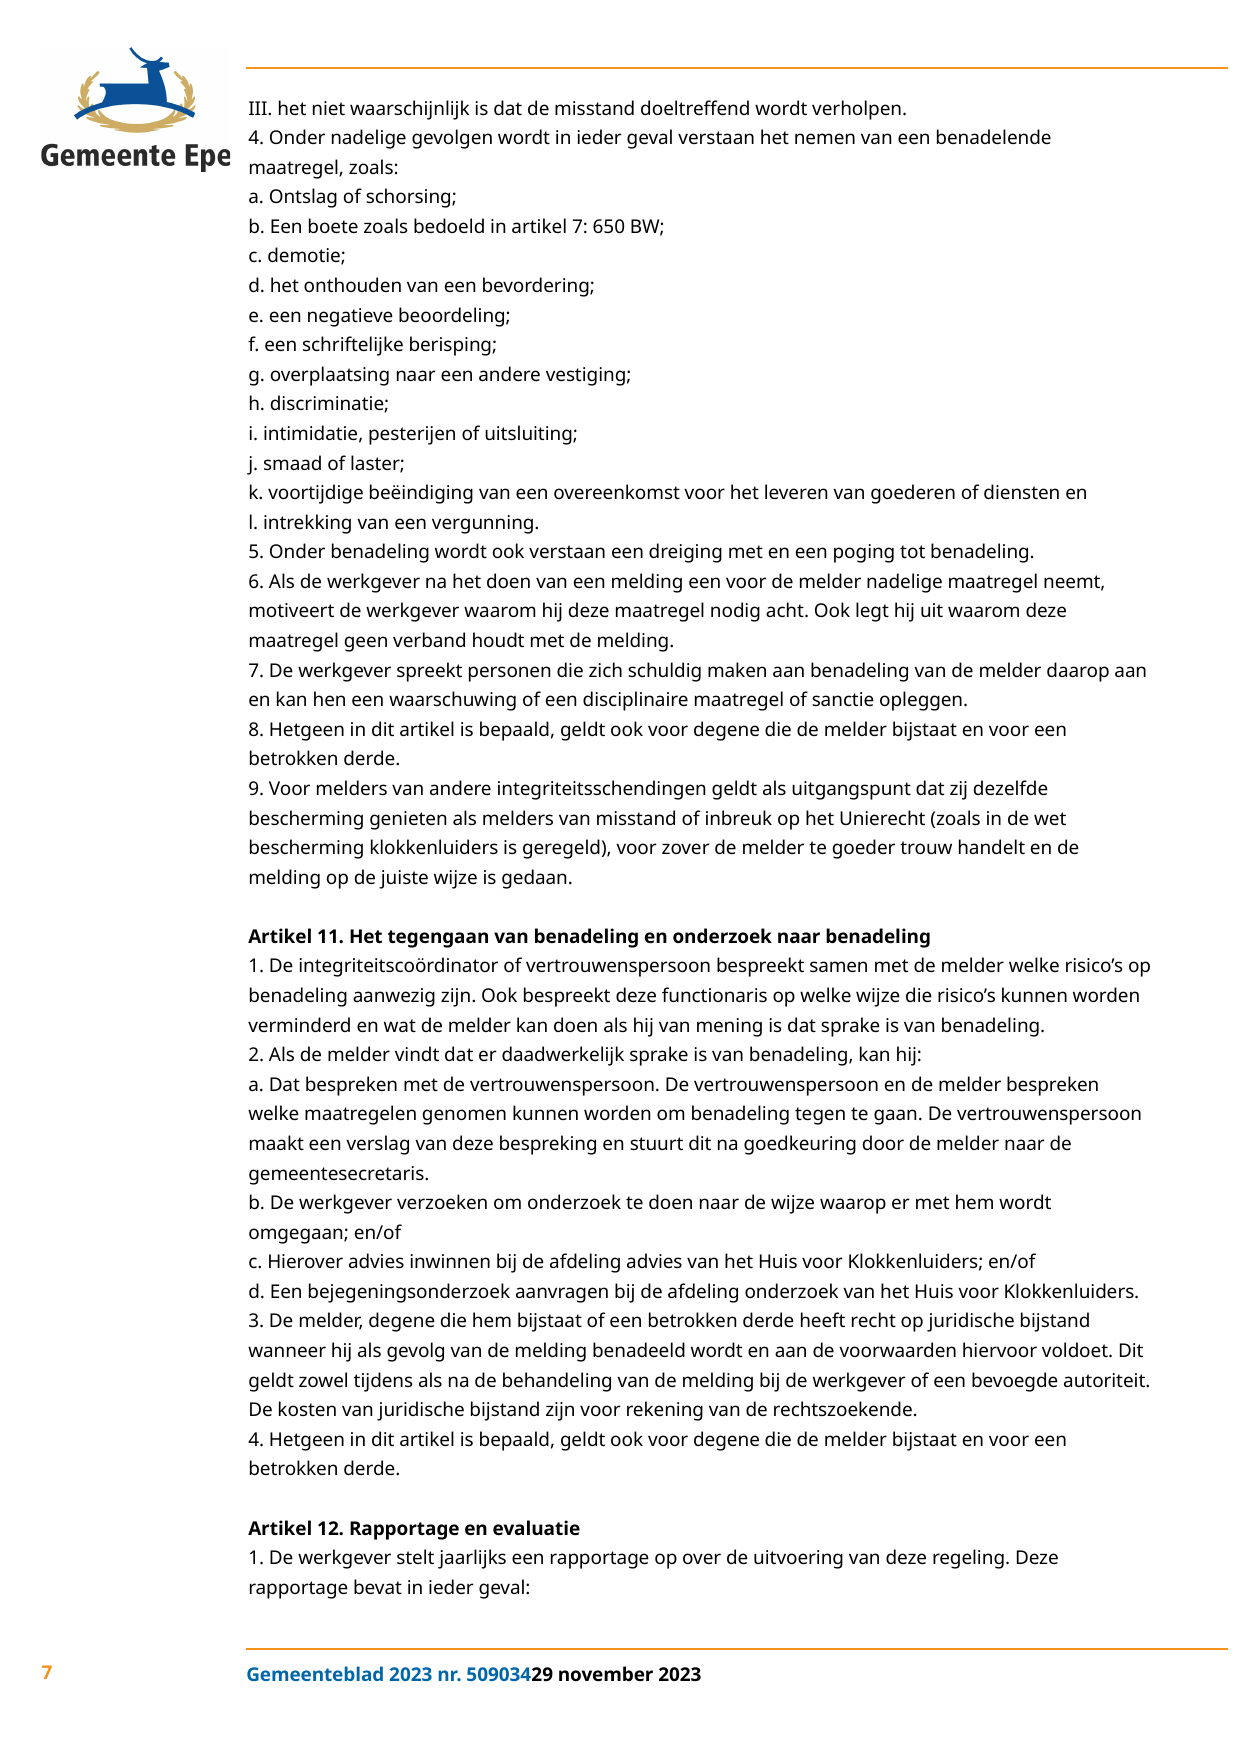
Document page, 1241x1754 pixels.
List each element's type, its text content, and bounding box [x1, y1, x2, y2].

text g. overplaatsing naar een andere vestiging; [248, 361, 1152, 387]
text a. Ontslag of schorsing; [248, 183, 1152, 209]
text f. een schriftelijke berisping; [248, 331, 1152, 357]
text c. Hierover advies inwinnen bij de afdeling advies van het Huis voor Klokkenluiders; en/of [248, 1248, 1152, 1274]
text 5. Onder benadeling wordt ook verstaan een dreiging met en een poging tot benadeling. [248, 538, 1152, 564]
text k. voortijdige beëindiging van een overeenkomst voor het leveren van goederen of diensten en [248, 479, 1152, 505]
text 1. De werkgever stelt jaarlijks een rapportage op over de uitvoering van deze regeling. Deze rapportage bevat in ieder geval: [248, 1544, 1152, 1600]
text 3. De melder, degene die hem bijstaat of een betrokken derde heeft recht op juridische bijstand wanneer hij als gevolg van de melding benadeeld wordt en aan de voorwaarden hiervoor voldoet. Dit geldt zowel tijdens als na de behandeling van de melding bij de werkgever of een bevoegde autoriteit. De kosten van juridische bijstand zijn voor rekening van de rechtszoekende. [248, 1308, 1152, 1422]
text c. demotie; [248, 243, 1152, 268]
text l. intrekking van een vergunning. [248, 509, 1152, 535]
text e. een negatieve beoordeling; [248, 302, 1152, 328]
text d. het onthouden van een bevordering; [248, 272, 1152, 298]
text Artikel 11. Het tegengaan van benadeling en onderzoek naar benadeling [248, 923, 1152, 949]
text 6. Als de werkgever na het doen van een melding een voor de melder nadelige maatregel neemt, motiveert de werkgever waarom hij deze maatregel nodig acht. Ook legt hij uit waarom deze maatregel geen verband houdt met de melding. [248, 568, 1152, 653]
text b. De werkgever verzoeken om onderzoek te doen naar de wijze waarop er met hem wordt omgegaan; en/of [248, 1189, 1152, 1245]
text III. het niet waarschijnlijk is dat de misstand doeltreffend wordt verholpen. [248, 95, 1152, 121]
text 1. De integriteitscoördinator of vertrouwenspersoon bespreekt samen met de melder welke risico’s op benadeling aanwezig zijn. Ook bespreekt deze functionaris op welke wijze die risico’s kunnen worden verminderd en wat de melder kan doen als hij van mening is dat sprake is van benadeling. [248, 953, 1152, 1038]
text i. intimidatie, pesterijen of uitsluiting; [248, 420, 1152, 446]
text h. discriminatie; [248, 391, 1152, 416]
text Artikel 12. Rapportage en evaluatie [248, 1515, 1152, 1541]
picture [41, 47, 231, 172]
text 9. Voor melders van andere integriteitsschendingen geldt als uitgangspunt dat zij dezelfde bescherming genieten als melders van misstand of inbreuk op het Unierecht (zoals in de wet bescherming klokkenluiders is geregeld), voor zover de melder te goeder trouw handelt en de melding op de juiste wijze is gedaan. [248, 775, 1152, 890]
text 4. Onder nadelige gevolgen wordt in ieder geval verstaan het nemen van een benadelende maatregel, zoals: [248, 124, 1152, 180]
text 2. Als de melder vindt dat er daadwerkelijk sprake is van benadeling, kan hij: [248, 1041, 1152, 1067]
text d. Een bejegeningsonderzoek aanvragen bij de afdeling onderzoek van het Huis voor Klokkenluiders. [248, 1278, 1152, 1304]
text j. smaad of laster; [248, 450, 1152, 476]
text 7. De werkgever spreekt personen die zich schuldig maken aan benadeling van de melder daarop aan en kan hen een waarschuwing of een disciplinaire maatregel of sanctie opleggen. [248, 657, 1152, 712]
text 4. Hetgeen in dit artikel is bepaald, geldt ook voor degene die de melder bijstaat en voor een betrokken derde. [248, 1426, 1152, 1481]
text a. Dat bespreken met de vertrouwenspersoon. De vertrouwenspersoon en de melder bespreken welke maatregelen genomen kunnen worden om benadeling tegen te gaan. De vertrouwenspersoon maakt een verslag van deze bespreking en stuurt dit na goedkeuring door de melder naar de gemeentesecretaris. [248, 1071, 1152, 1186]
text b. Een boete zoals bedoeld in artikel 7: 650 BW; [248, 213, 1152, 239]
text 8. Hetgeen in dit artikel is bepaald, geldt ook voor degene die de melder bijstaat en voor een betrokken derde. [248, 716, 1152, 771]
